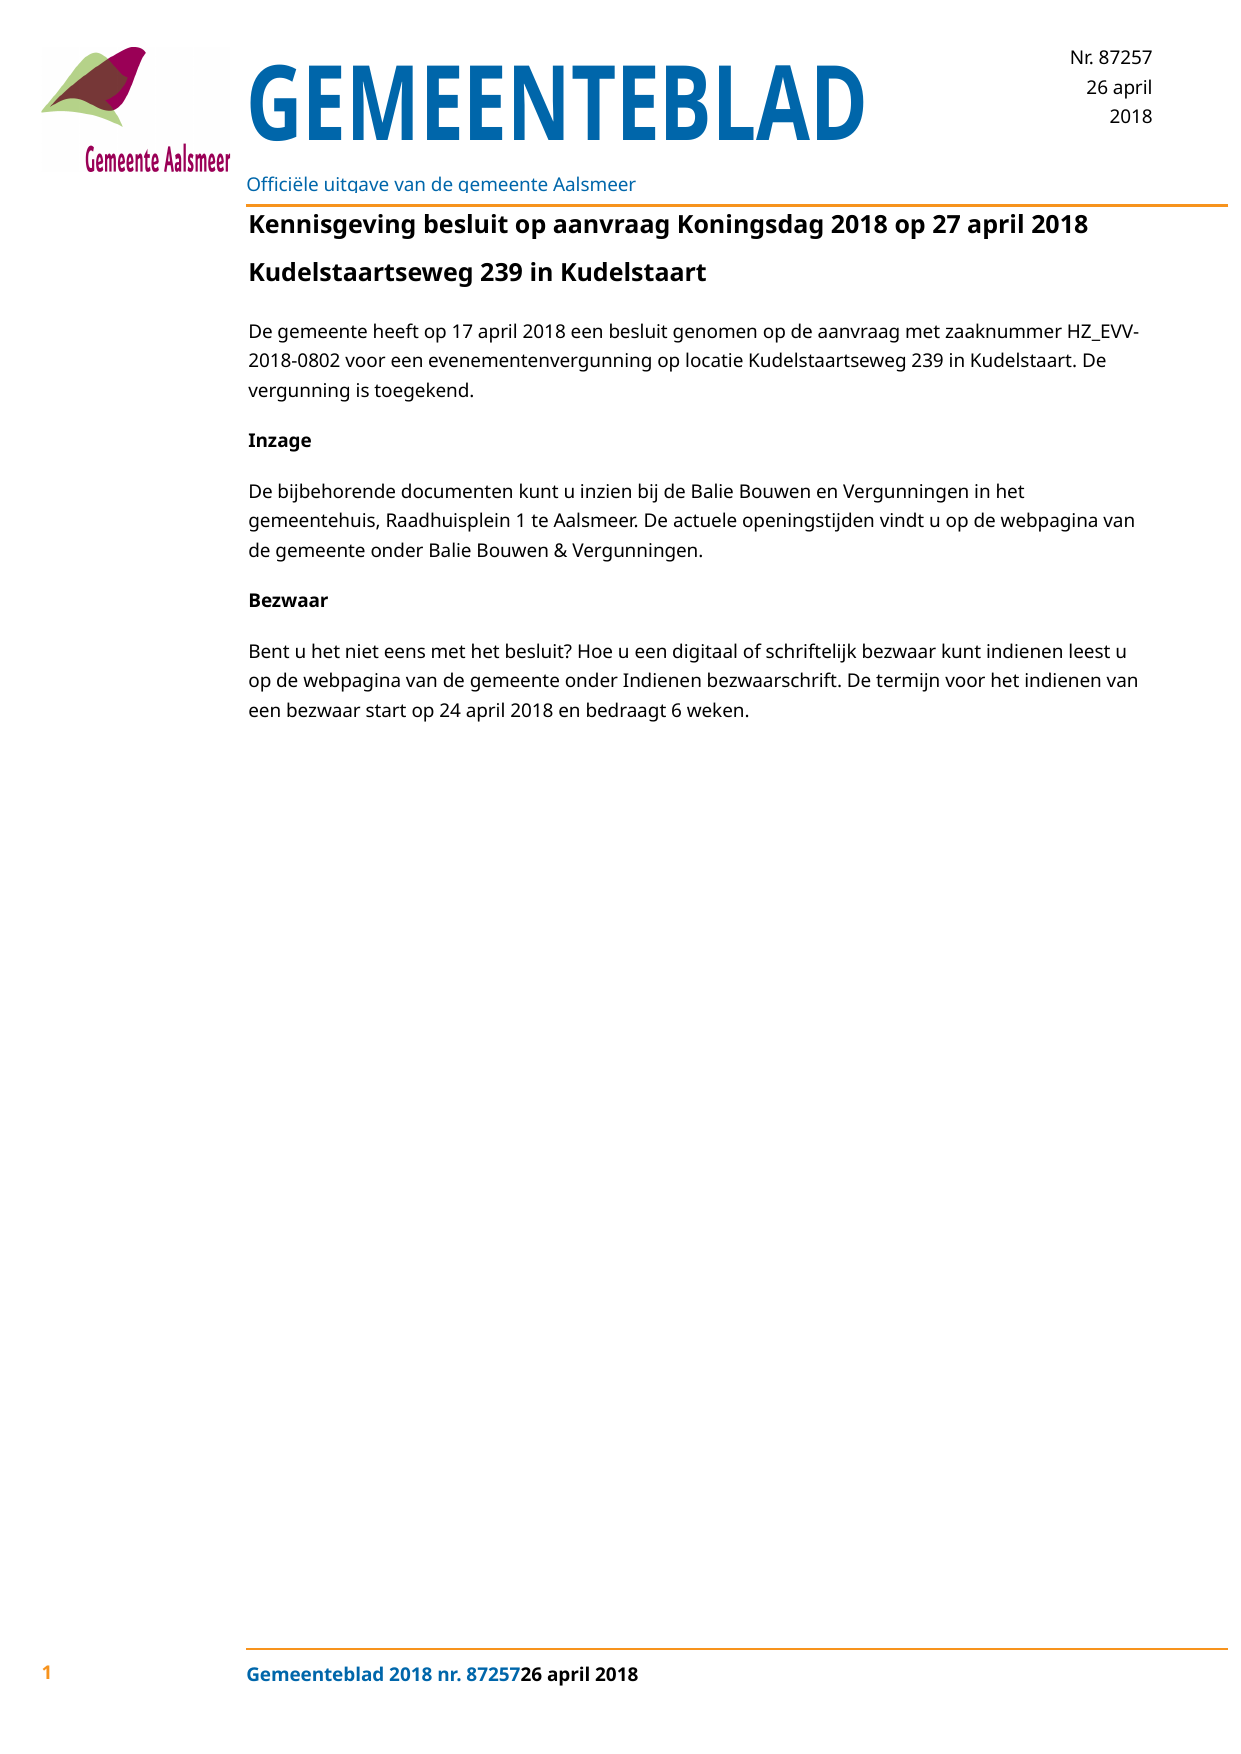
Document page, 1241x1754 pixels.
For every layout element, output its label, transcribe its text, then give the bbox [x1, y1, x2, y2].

text Inzage [248, 427, 1152, 453]
text Bent u het niet eens met het besluit? Hoe u een digitaal of schriftelijk bezwaar kunt indienen leest u op de webpagina van de gemeente onder Indienen bezwaarschrift. De termijn voor het indienen van een bezwaar start op 24 april 2018 en bedraagt 6 weken. [248, 638, 1152, 723]
text De gemeente heeft op 17 april 2018 een besluit genomen op de aanvraag met zaaknummer HZ_EVV-2018-0802 voor een evenementenvergunning op locatie Kudelstaartseweg 239 in Kudelstaart. De vergunning is toegekend. [248, 318, 1152, 403]
text Bezwaar [248, 587, 1152, 613]
text De bijbehorende documenten kunt u inzien bij de Balie Bouwen en Vergunningen in het gemeentehuis, Raadhuisplein 1 te Aalsmeer. De actuele openingstijden vindt u op de webpagina van de gemeente onder Balie Bouwen & Vergunningen. [248, 478, 1152, 563]
picture [41, 47, 231, 172]
text Kennisgeving besluit op aanvraag Koningsdag 2018 op 27 april 2018 Kudelstaartseweg 239 in Kudelstaart [248, 207, 1152, 288]
